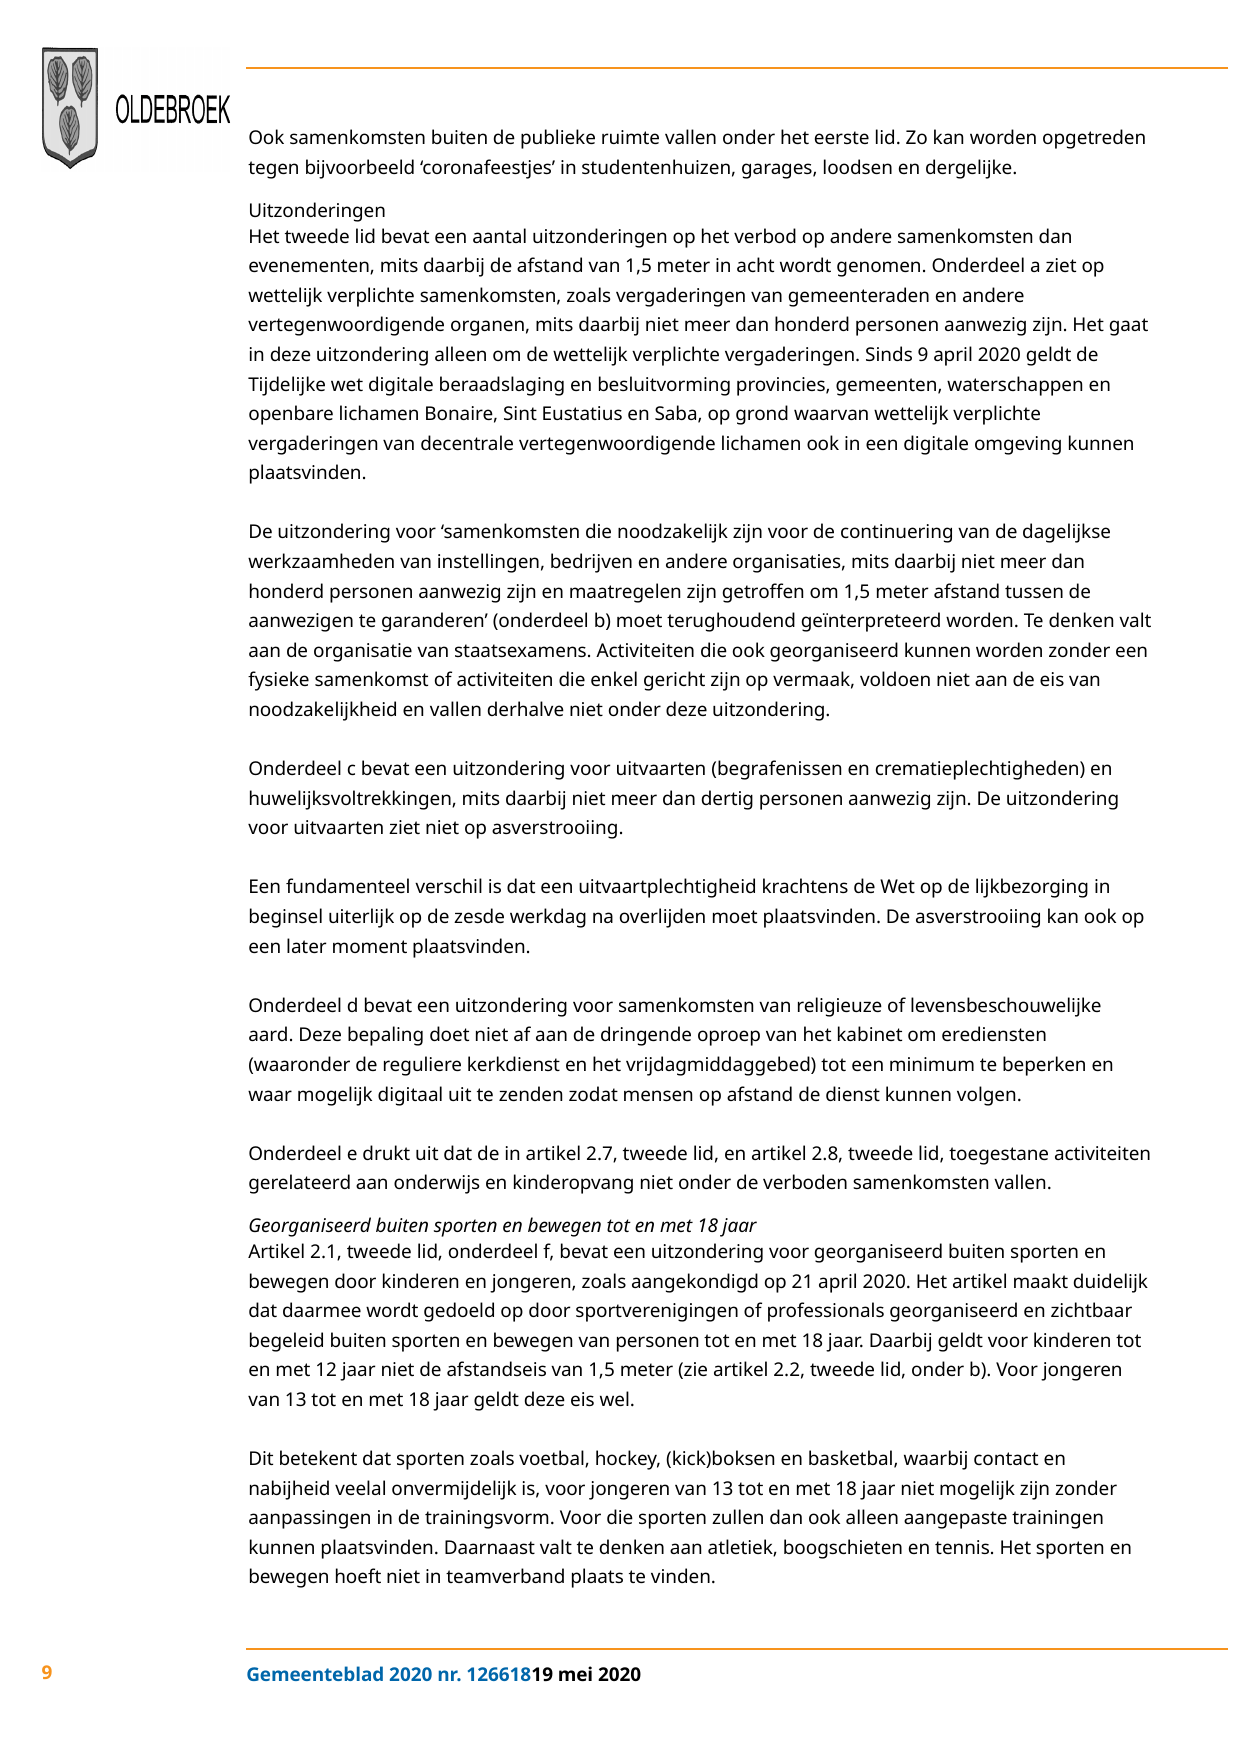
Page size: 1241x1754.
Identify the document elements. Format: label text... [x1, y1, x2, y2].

text Ook samenkomsten buiten de publieke ruimte vallen onder het eerste lid. Zo kan worden opgetreden tegen bijvoorbeeld ‘coronafeestjes’ in studentenhuizen, garages, loodsen en dergelijke. [248, 124, 1152, 180]
text Een fundamenteel verschil is dat een uitvaartplechtigheid krachtens de Wet op de lijkbezorging in beginsel uiterlijk op de zesde werkdag na overlijden moet plaatsvinden. De asverstrooiing kan ook op een later moment plaatsvinden. [248, 874, 1152, 958]
text De uitzondering voor ‘samenkomsten die noodzakelijk zijn voor de continuering van de dagelijkse werkzaamheden van instellingen, bedrijven en andere organisaties, mits daarbij niet meer dan honderd personen aanwezig zijn en maatregelen zijn getroffen om 1,5 meter afstand tussen de aanwezigen te garanderen’ (onderdeel b) moet terughoudend geïnterpreteerd worden. Te denken valt aan de organisatie van staatsexamens. Activiteiten die ook georganiseerd kunnen worden zonder een fysieke samenkomst of activiteiten die enkel gericht zijn op vermaak, voldoen niet aan de eis van noodzakelijkheid en vallen derhalve niet onder deze uitzondering. [248, 519, 1152, 722]
text Het tweede lid bevat een aantal uitzonderingen op het verbod op andere samenkomsten dan evenementen, mits daarbij de afstand van 1,5 meter in acht wordt genomen. Onderdeel a ziet op wettelijk verplichte samenkomsten, zoals vergaderingen van gemeenteraden en andere vertegenwoordigende organen, mits daarbij niet meer dan honderd personen aanwezig zijn. Het gaat in deze uitzondering alleen om de wettelijk verplichte vergaderingen. Sinds 9 april 2020 geldt de Tijdelijke wet digitale beraadslaging en besluitvorming provincies, gemeenten, waterschappen en openbare lichamen Bonaire, Sint Eustatius en Saba, op grond waarvan wettelijk verplichte vergaderingen van decentrale vertegenwoordigende lichamen ook in een digitale omgeving kunnen plaatsvinden. [248, 223, 1152, 485]
text Uitzonderingen [248, 197, 1152, 223]
text Onderdeel d bevat een uitzondering voor samenkomsten van religieuze of levensbeschouwelijke aard. Deze bepaling doet niet af aan de dringende oproep van het kabinet om erediensten (waaronder de reguliere kerkdienst en het vrijdagmiddaggebed) tot een minimum te beperken en waar mogelijk digitaal uit te zenden zodat mensen op afstand de dienst kunnen volgen. [248, 992, 1152, 1106]
text Onderdeel e drukt uit dat de in artikel 2.7, tweede lid, en artikel 2.8, tweede lid, toegestane activiteiten gerelateerd aan onderwijs en kinderopvang niet onder de verboden samenkomsten vallen. [248, 1140, 1152, 1195]
text Georganiseerd buiten sporten en bewegen tot en met 18 jaar [248, 1213, 1152, 1238]
text Artikel 2.1, tweede lid, onderdeel f, bevat een uitzondering voor georganiseerd buiten sporten en bewegen door kinderen en jongeren, zoals aangekondigd op 21 april 2020. Het artikel maakt duidelijk dat daarmee wordt gedoeld op door sportverenigingen of professionals georganiseerd en zichtbaar begeleid buiten sporten en bewegen van personen tot en met 18 jaar. Daarbij geldt voor kinderen tot en met 12 jaar niet de afstandseis van 1,5 meter (zie artikel 2.2, tweede lid, onder b). Voor jongeren van 13 tot en met 18 jaar geldt deze eis wel. [248, 1238, 1152, 1412]
text Onderdeel c bevat een uitzondering voor uitvaarten (begrafenissen en crematieplechtigheden) en huwelijksvoltrekkingen, mits daarbij niet meer dan dertig personen aanwezig zijn. De uitzondering voor uitvaarten ziet niet op asverstrooiing. [248, 755, 1152, 840]
picture [41, 47, 231, 172]
text Dit betekent dat sporten zoals voetbal, hockey, (kick)boksen en basketbal, waarbij contact en nabijheid veelal onvermijdelijk is, voor jongeren van 13 tot en met 18 jaar niet mogelijk zijn zonder aanpassingen in de trainingsvorm. Voor die sporten zullen dan ook alleen aangepaste trainingen kunnen plaatsvinden. Daarnaast valt te denken aan atletiek, boogschieten en tennis. Het sporten en bewegen hoeft niet in teamverband plaats te vinden. [248, 1445, 1152, 1589]
